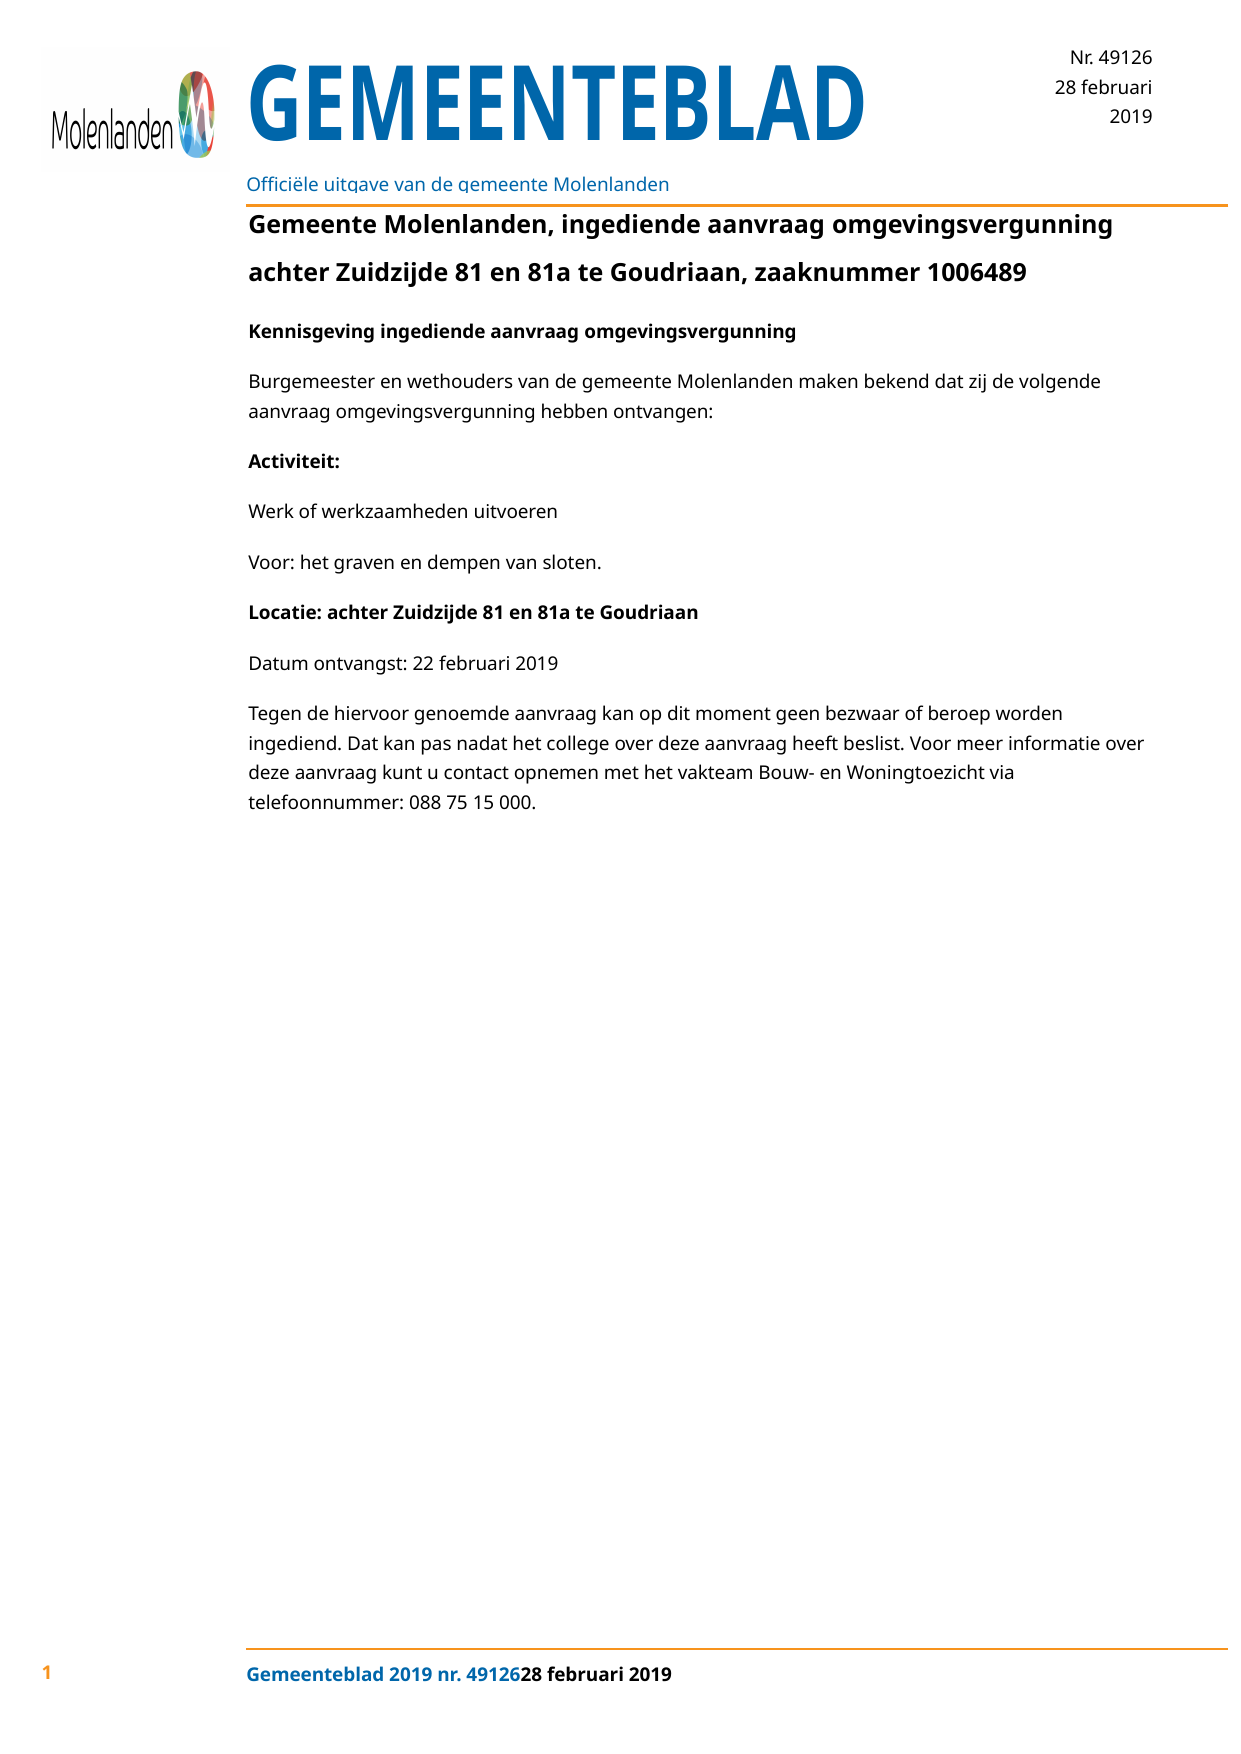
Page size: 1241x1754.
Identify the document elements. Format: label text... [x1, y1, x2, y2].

text Datum ontvangst: 22 februari 2019 [248, 650, 1152, 676]
text Gemeente Molenlanden, ingediende aanvraag omgevingsvergunning achter Zuidzijde 81 en 81a te Goudriaan, zaaknummer 1006489 [248, 207, 1152, 288]
text Werk of werkzaamheden uitvoeren [248, 499, 1152, 524]
picture [41, 47, 231, 172]
text Locatie: achter Zuidzijde 81 en 81a te Goudriaan [248, 599, 1152, 625]
text Burgemeester en wethouders van de gemeente Molenlanden maken bekend dat zij de volgende aanvraag omgevingsvergunning hebben ontvangen: [248, 368, 1152, 424]
text Activiteit: [248, 448, 1152, 474]
text Voor: het graven en dempen van sloten. [248, 549, 1152, 575]
text Tegen de hiervoor genoemde aanvraag kan op dit moment geen bezwaar of beroep worden ingediend. Dat kan pas nadat het college over deze aanvraag heeft beslist. Voor meer informatie over deze aanvraag kunt u contact opnemen met het vakteam Bouw- en Woningtoezicht via telefoonnummer: 088 75 15 000. [248, 700, 1152, 815]
text Kennisgeving ingediende aanvraag omgevingsvergunning [248, 318, 1152, 344]
